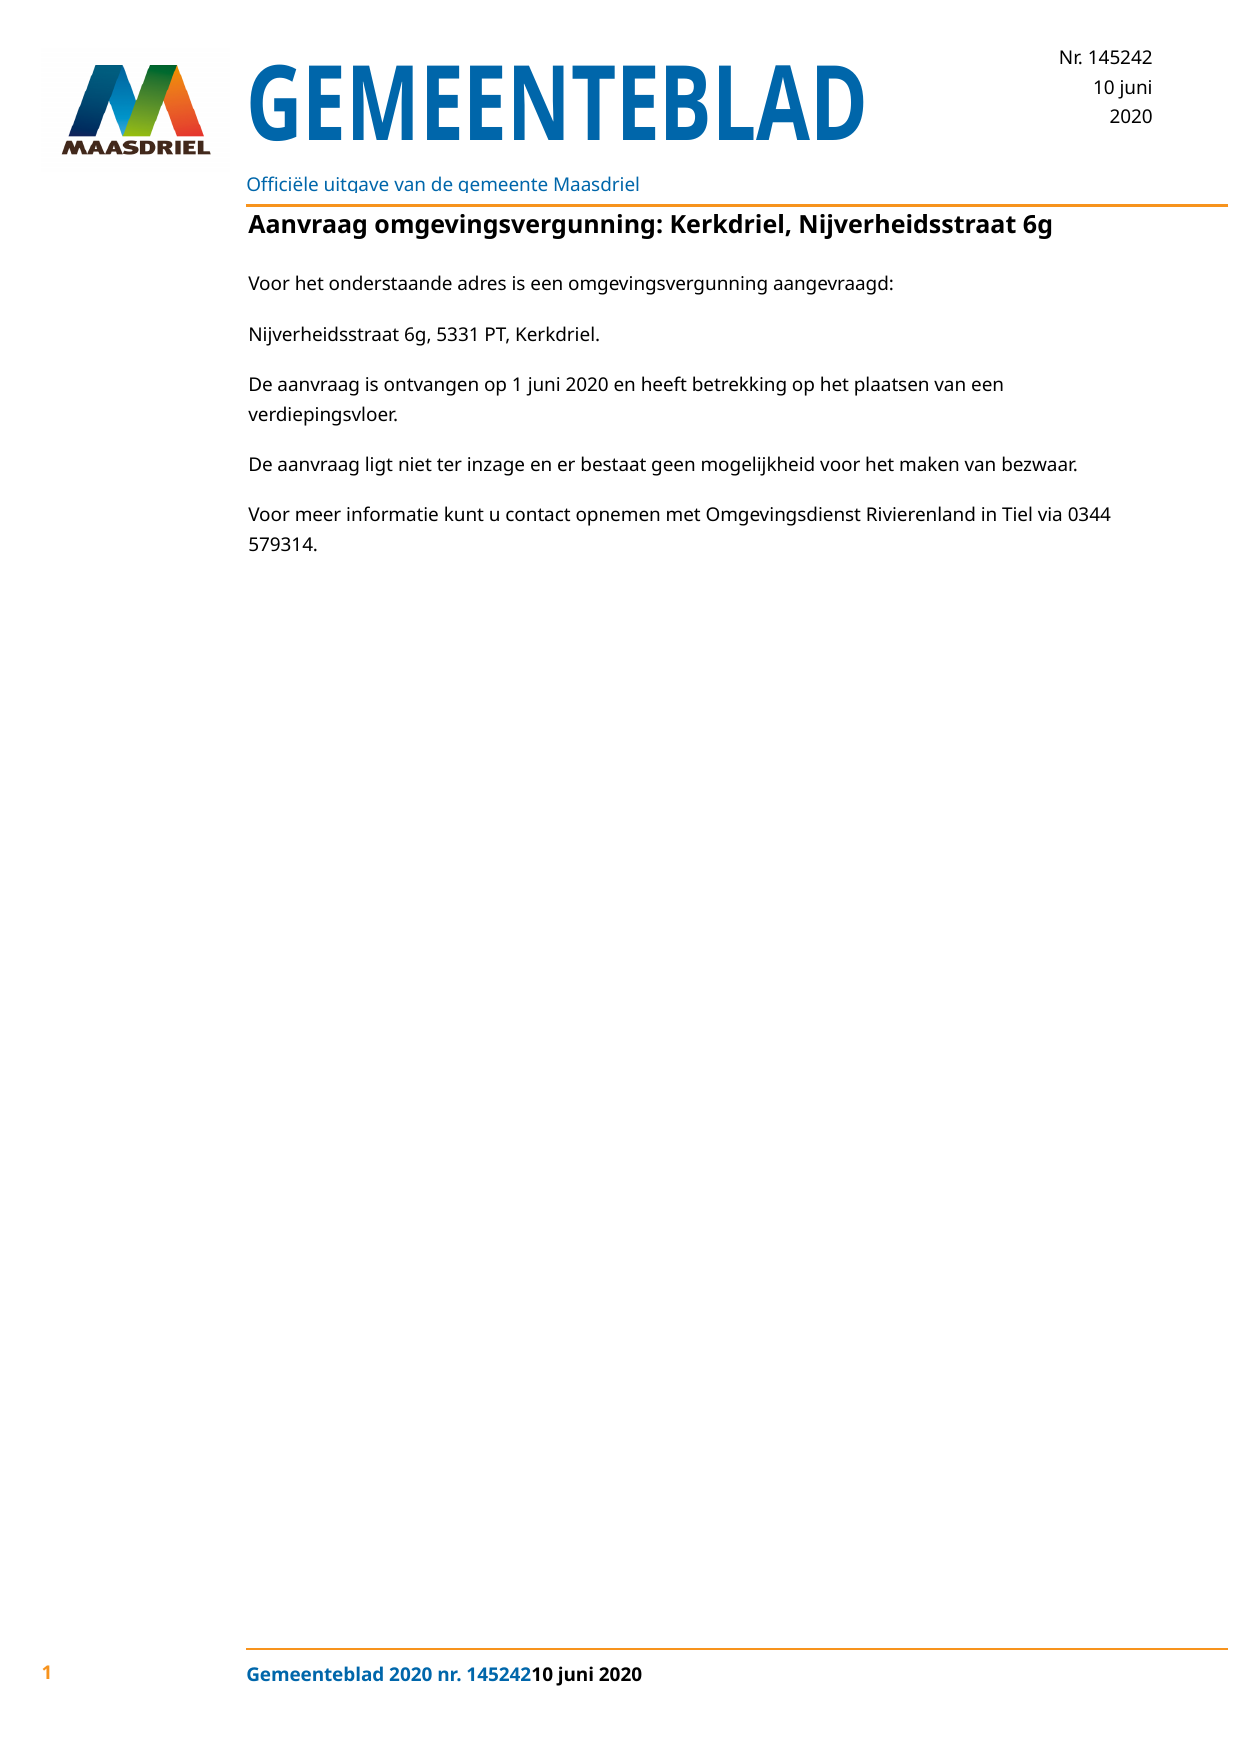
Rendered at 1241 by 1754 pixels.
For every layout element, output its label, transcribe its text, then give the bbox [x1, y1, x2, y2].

text Voor het onderstaande adres is een omgevingsvergunning aangevraagd: [248, 270, 1152, 296]
text Aanvraag omgevingsvergunning: Kerkdriel, Nijverheidsstraat 6g [248, 207, 1152, 241]
text De aanvraag ligt niet ter inzage en er bestaat geen mogelijkheid voor het maken van bezwaar. [248, 451, 1152, 477]
text Nijverheidsstraat 6g, 5331 PT, Kerkdriel. [248, 321, 1152, 346]
text De aanvraag is ontvangen op 1 juni 2020 en heeft betrekking op het plaatsen van een verdiepingsvloer. [248, 371, 1152, 426]
text Voor meer informatie kunt u contact opnemen met Omgevingsdienst Rivierenland in Tiel via 0344 579314. [248, 502, 1152, 557]
picture [41, 47, 231, 172]
